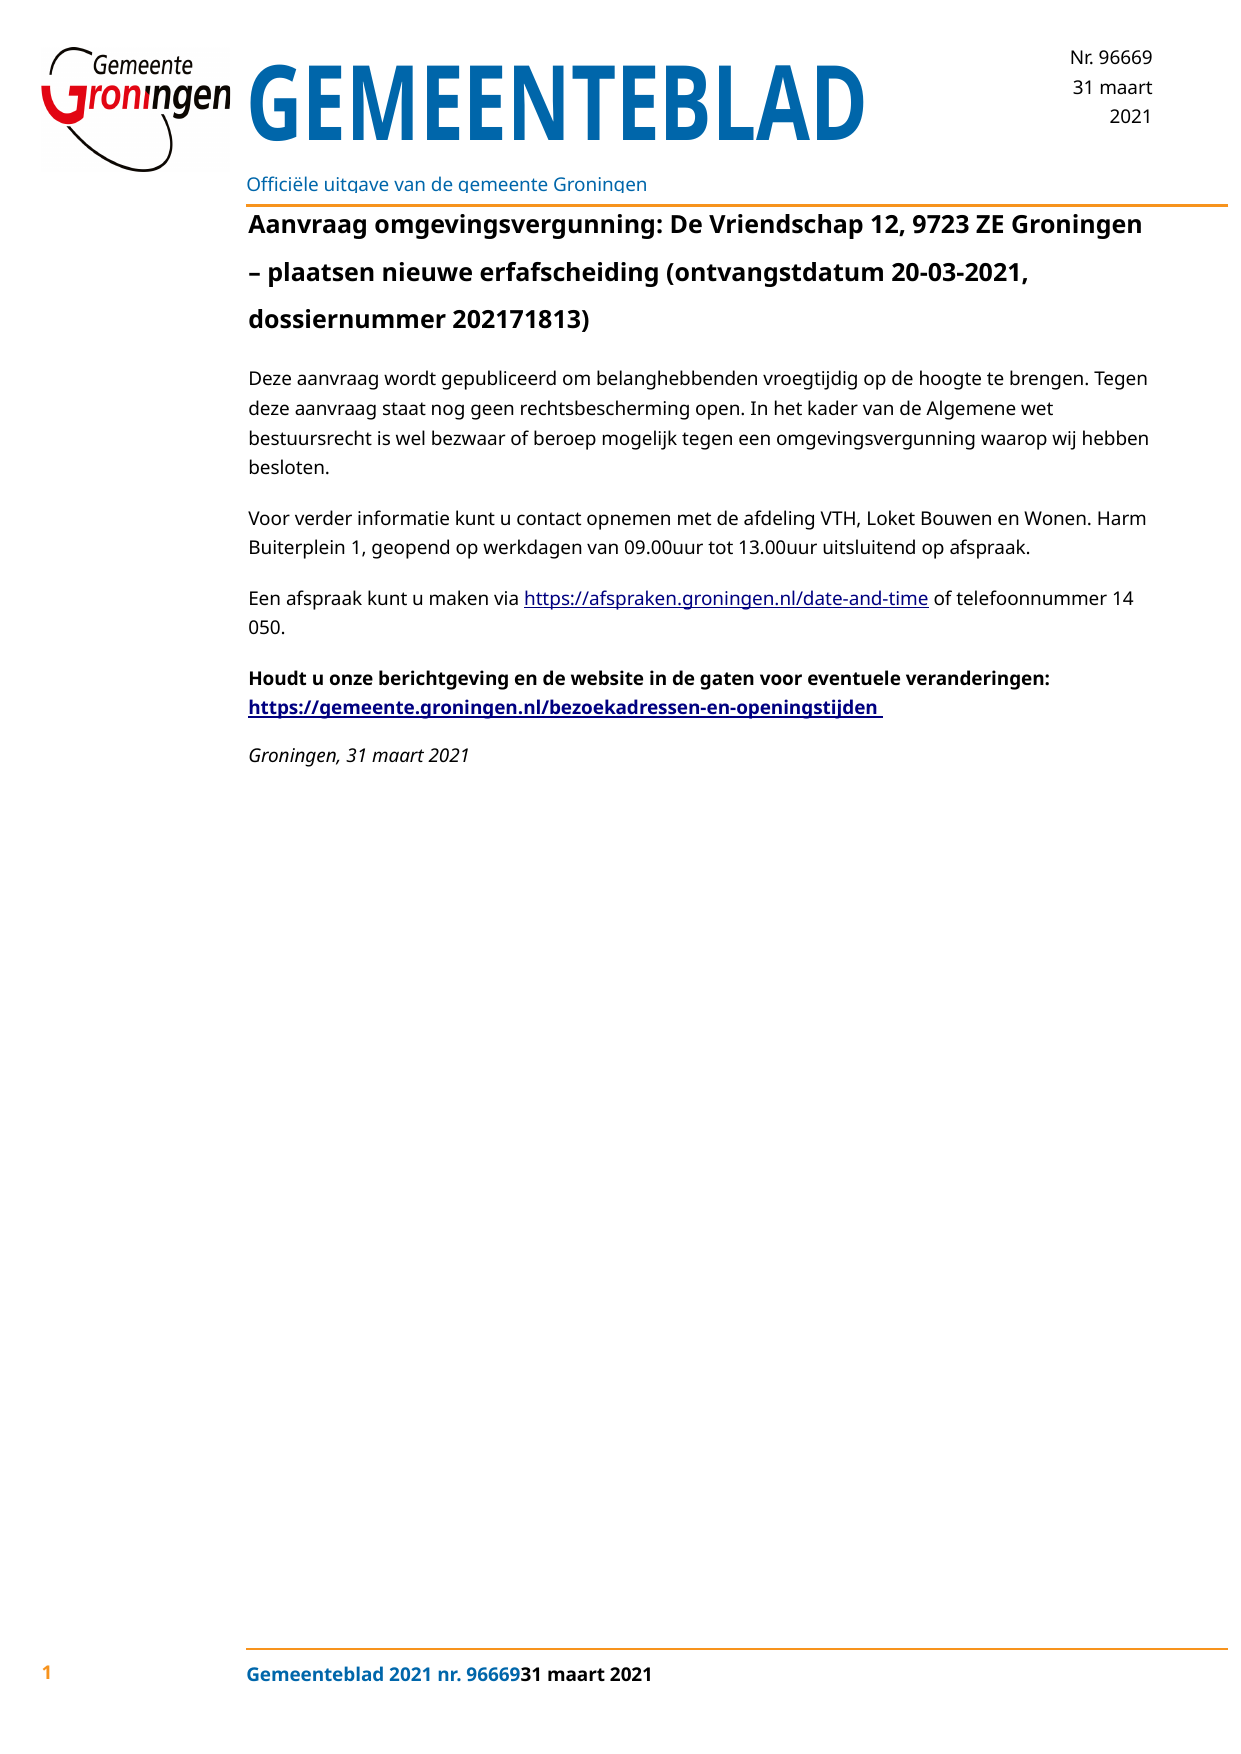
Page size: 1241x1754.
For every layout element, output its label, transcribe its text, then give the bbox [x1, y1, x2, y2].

text Voor verder informatie kunt u contact opnemen met de afdeling VTH, Loket Bouwen en Wonen. Harm Buiterplein 1, geopend op werkdagen van 09.00uur tot 13.00uur uitsluitend op afspraak. [248, 505, 1152, 560]
text Deze aanvraag wordt gepubliceerd om belanghebbenden vroegtijdig op de hoogte te brengen. Tegen deze aanvraag staat nog geen rechtsbescherming open. In het kader van de Algemene wet bestuursrecht is wel bezwaar of beroep mogelijk tegen een omgevingsvergunning waarop wij hebben besloten. [248, 366, 1152, 480]
text Aanvraag omgevingsvergunning: De Vriendschap 12, 9723 ZE Groningen – plaatsen nieuwe erfafscheiding (ontvangstdatum 20-03-2021, dossiernummer 202171813) [248, 207, 1152, 336]
text Een afspraak kunt u maken via https://afspraken.groningen.nl/date-and-time of telefoonnummer 14 050. [248, 585, 1152, 640]
text Groningen, 31 maart 2021 [248, 742, 1152, 768]
text Houdt u onze berichtgeving en de website in de gaten voor eventuele veranderingen: https://gemeente.groningen.nl/bezoekadressen-en-openingstijden [248, 665, 1152, 720]
picture [41, 47, 231, 172]
